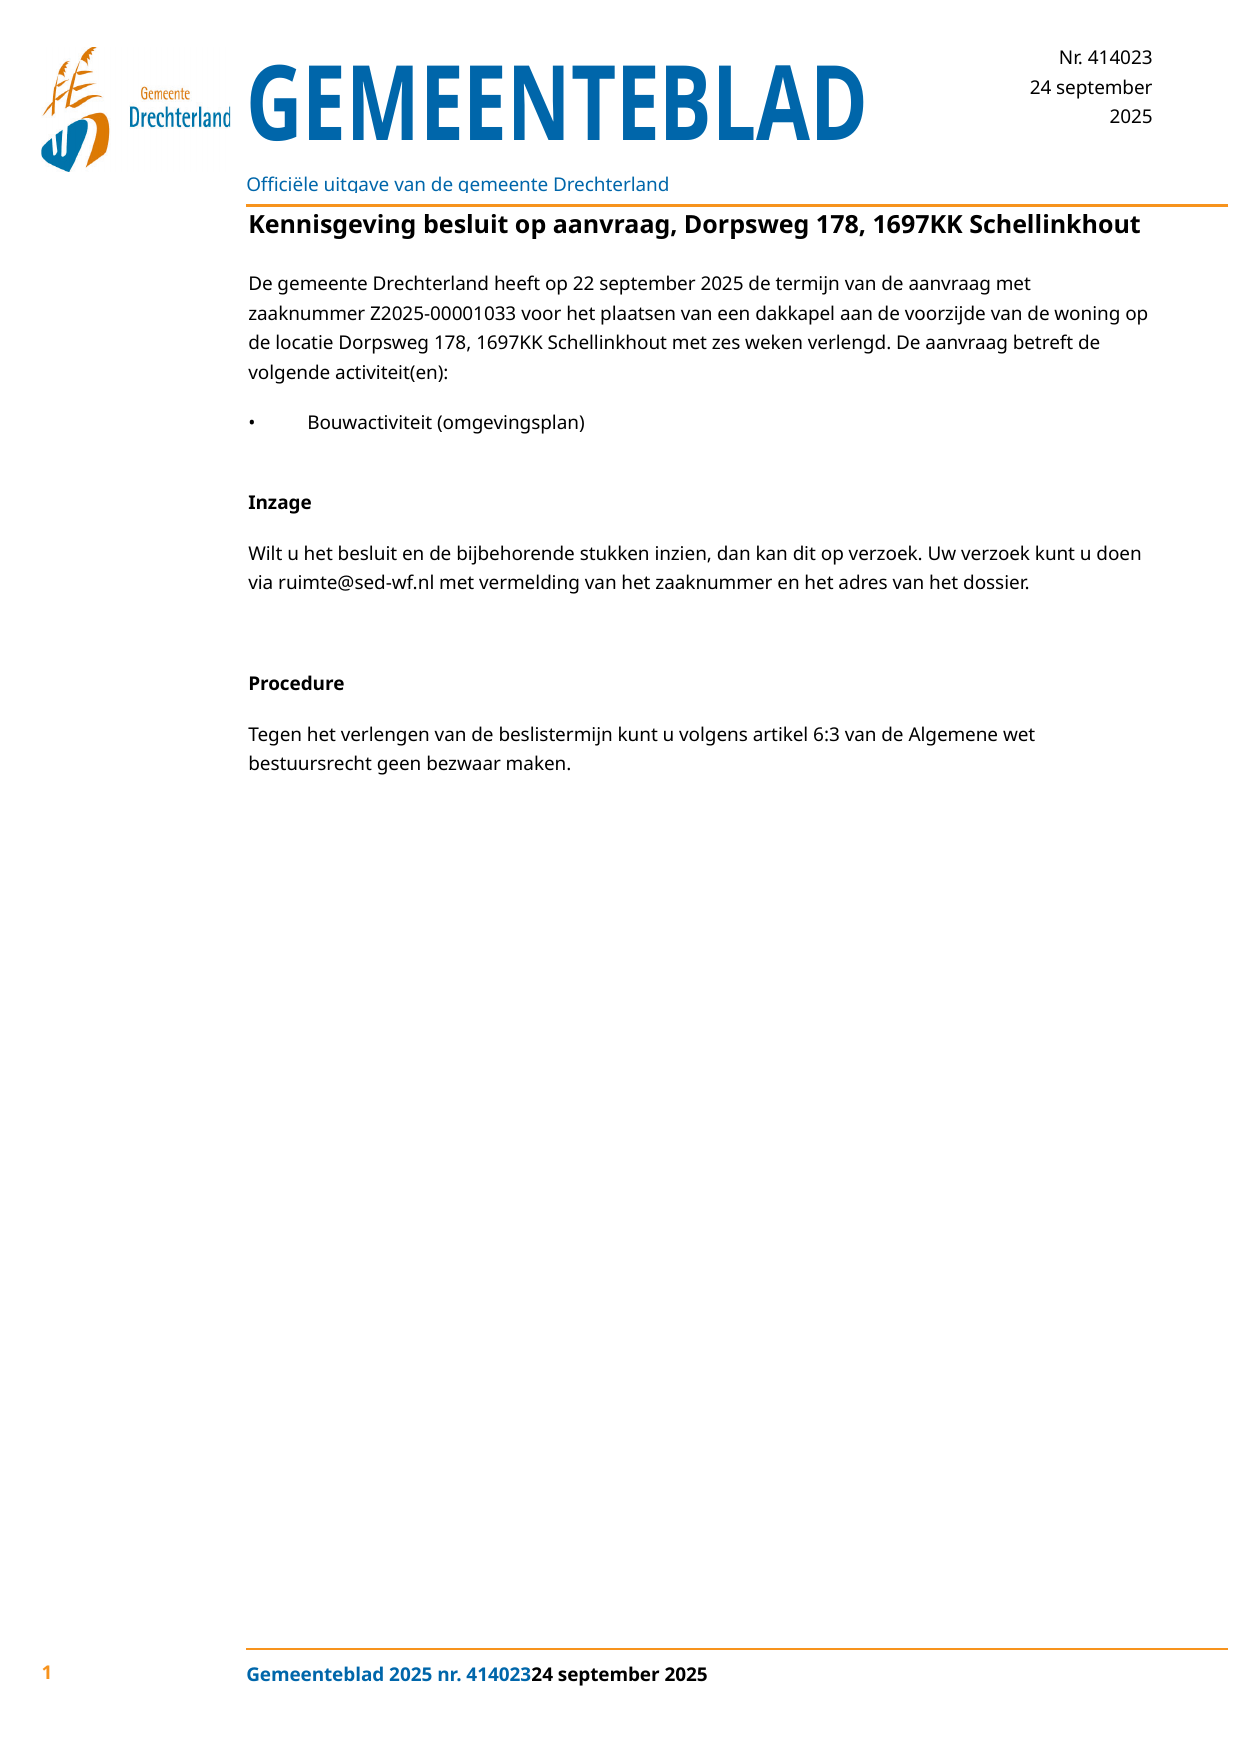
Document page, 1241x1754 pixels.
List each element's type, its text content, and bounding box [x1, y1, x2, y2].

text Kennisgeving besluit op aanvraag, Dorpsweg 178, 1697KK Schellinkhout [248, 207, 1152, 241]
picture [226, 115, 231, 124]
text Wilt u het besluit en de bijbehorende stukken inzien, dan kan dit op verzoek. Uw verzoek kunt u doen via ruimte@sed-wf.nl met vermelding van het zaaknummer en het adres van het dossier. [248, 540, 1152, 595]
text De gemeente Drechterland heeft op 22 september 2025 de termijn van de aanvraag met zaaknummer Z2025-00001033 voor het plaatsen van een dakkapel aan de voorzijde van de woning op de locatie Dorpsweg 178, 1697KK Schellinkhout met zes weken verlengd. De aanvraag betreft de volgende activiteit(en): [248, 270, 1152, 385]
list Bouwactiviteit (omgevingsplan) [248, 409, 1152, 435]
text Inzage [248, 489, 1152, 515]
picture [41, 158, 64, 172]
text Tegen het verlengen van de beslistermijn kunt u volgens artikel 6:3 van de Algemene wet bestuursrecht geen bezwaar maken. [248, 721, 1152, 776]
picture [41, 47, 231, 172]
text Procedure [248, 670, 1152, 696]
